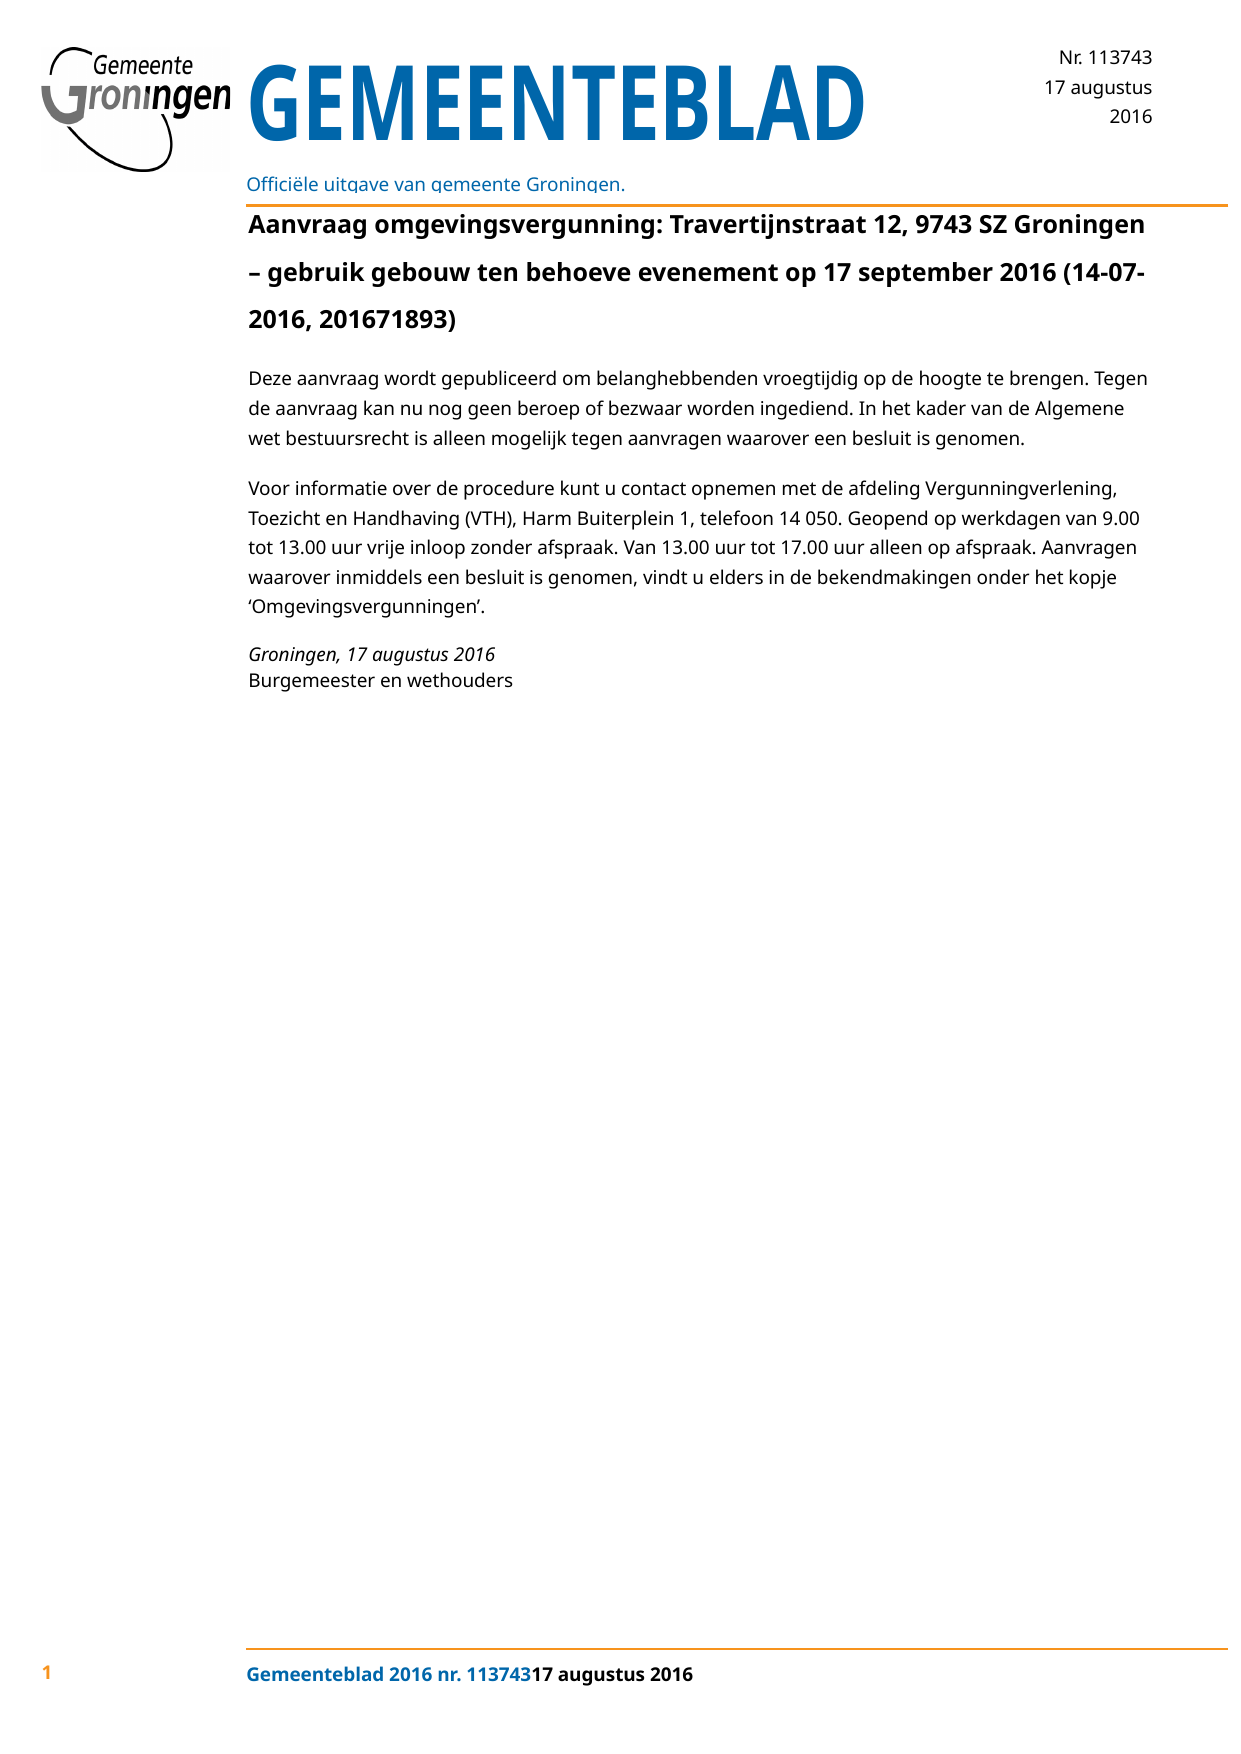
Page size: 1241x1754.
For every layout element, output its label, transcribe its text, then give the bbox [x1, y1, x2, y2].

picture [41, 47, 231, 172]
text Deze aanvraag wordt gepubliceerd om belanghebbenden vroegtijdig op de hoogte te brengen. Tegen de aanvraag kan nu nog geen beroep of bezwaar worden ingediend. In het kader van de Algemene wet bestuursrecht is alleen mogelijk tegen aanvragen waarover een besluit is genomen. [248, 366, 1152, 450]
text Groningen, 17 augustus 2016 [248, 641, 1152, 667]
text Aanvraag omgevingsvergunning: Travertijnstraat 12, 9743 SZ Groningen – gebruik gebouw ten behoeve evenement op 17 september 2016 (14-07-2016, 201671893) [248, 207, 1152, 336]
text Voor informatie over de procedure kunt u contact opnemen met de afdeling Vergunningverlening, Toezicht en Handhaving (VTH), Harm Buiterplein 1, telefoon 14 050. Geopend op werkdagen van 9.00 tot 13.00 uur vrije inloop zonder afspraak. Van 13.00 uur tot 17.00 uur alleen op afspraak. Aanvragen waarover inmiddels een besluit is genomen, vindt u elders in de bekendmakingen onder het kopje ‘Omgevingsvergunningen’. [248, 475, 1152, 619]
text Burgemeester en wethouders [248, 667, 1152, 693]
